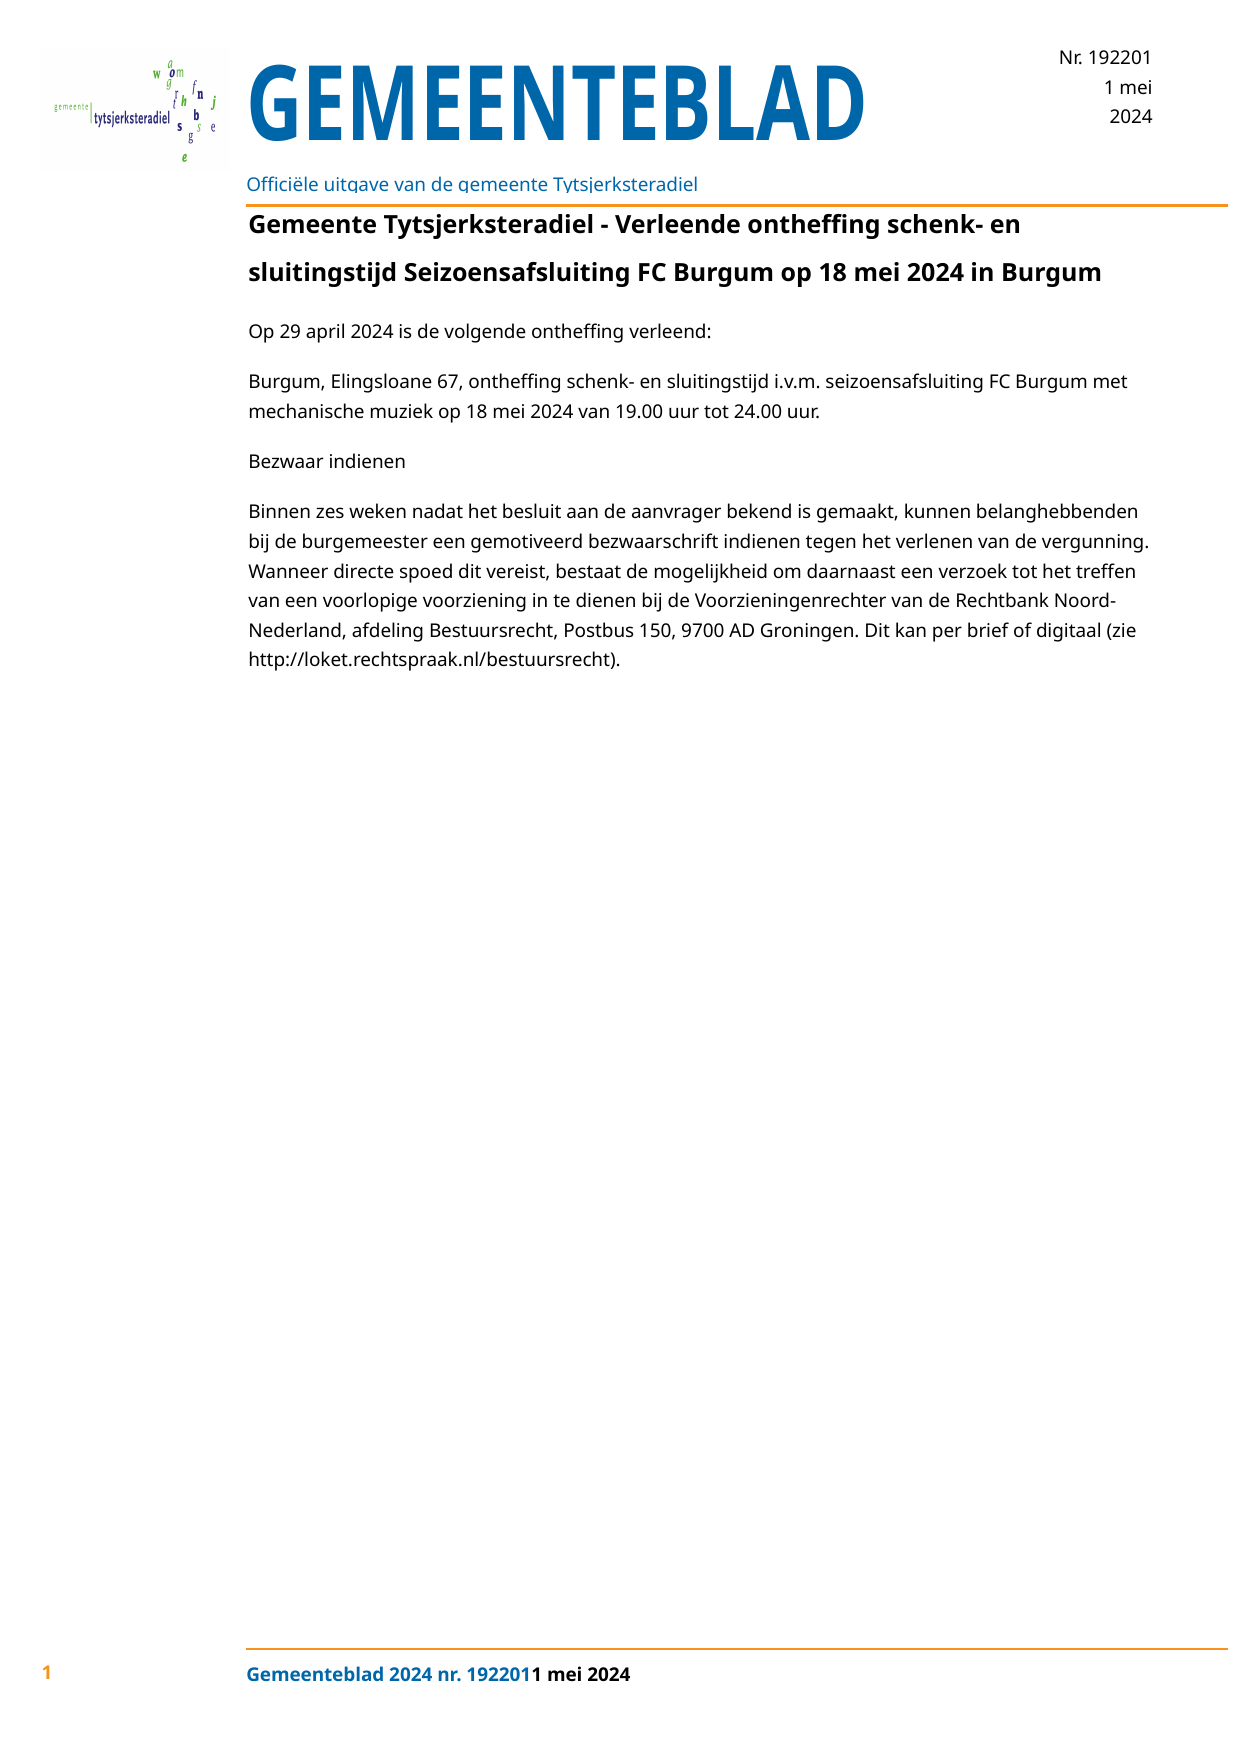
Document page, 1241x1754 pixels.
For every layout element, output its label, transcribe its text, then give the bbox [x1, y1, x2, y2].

picture [41, 47, 231, 172]
text Op 29 april 2024 is de volgende ontheffing verleend: [248, 318, 1152, 344]
text Gemeente Tytsjerksteradiel - Verleende ontheffing schenk- en sluitingstijd Seizoensafsluiting FC Burgum op 18 mei 2024 in Burgum [248, 207, 1152, 288]
text Bezwaar indienen [248, 448, 1152, 474]
text Burgum, Elingsloane 67, ontheffing schenk- en sluitingstijd i.v.m. seizoensafsluiting FC Burgum met mechanische muziek op 18 mei 2024 van 19.00 uur tot 24.00 uur. [248, 368, 1152, 424]
text Binnen zes weken nadat het besluit aan de aanvrager bekend is gemaakt, kunnen belanghebbenden bij de burgemeester een gemotiveerd bezwaarschrift indienen tegen het verlenen van de vergunning. Wanneer directe spoed dit vereist, bestaat de mogelijkheid om daarnaast een verzoek tot het treffen van een voorlopige voorziening in te dienen bij de Voorzieningenrechter van de Rechtbank Noord-Nederland, afdeling Bestuursrecht, Postbus 150, 9700 AD Groningen. Dit kan per brief of digitaal (zie http://loket.rechtspraak.nl/bestuursrecht). [248, 499, 1152, 672]
